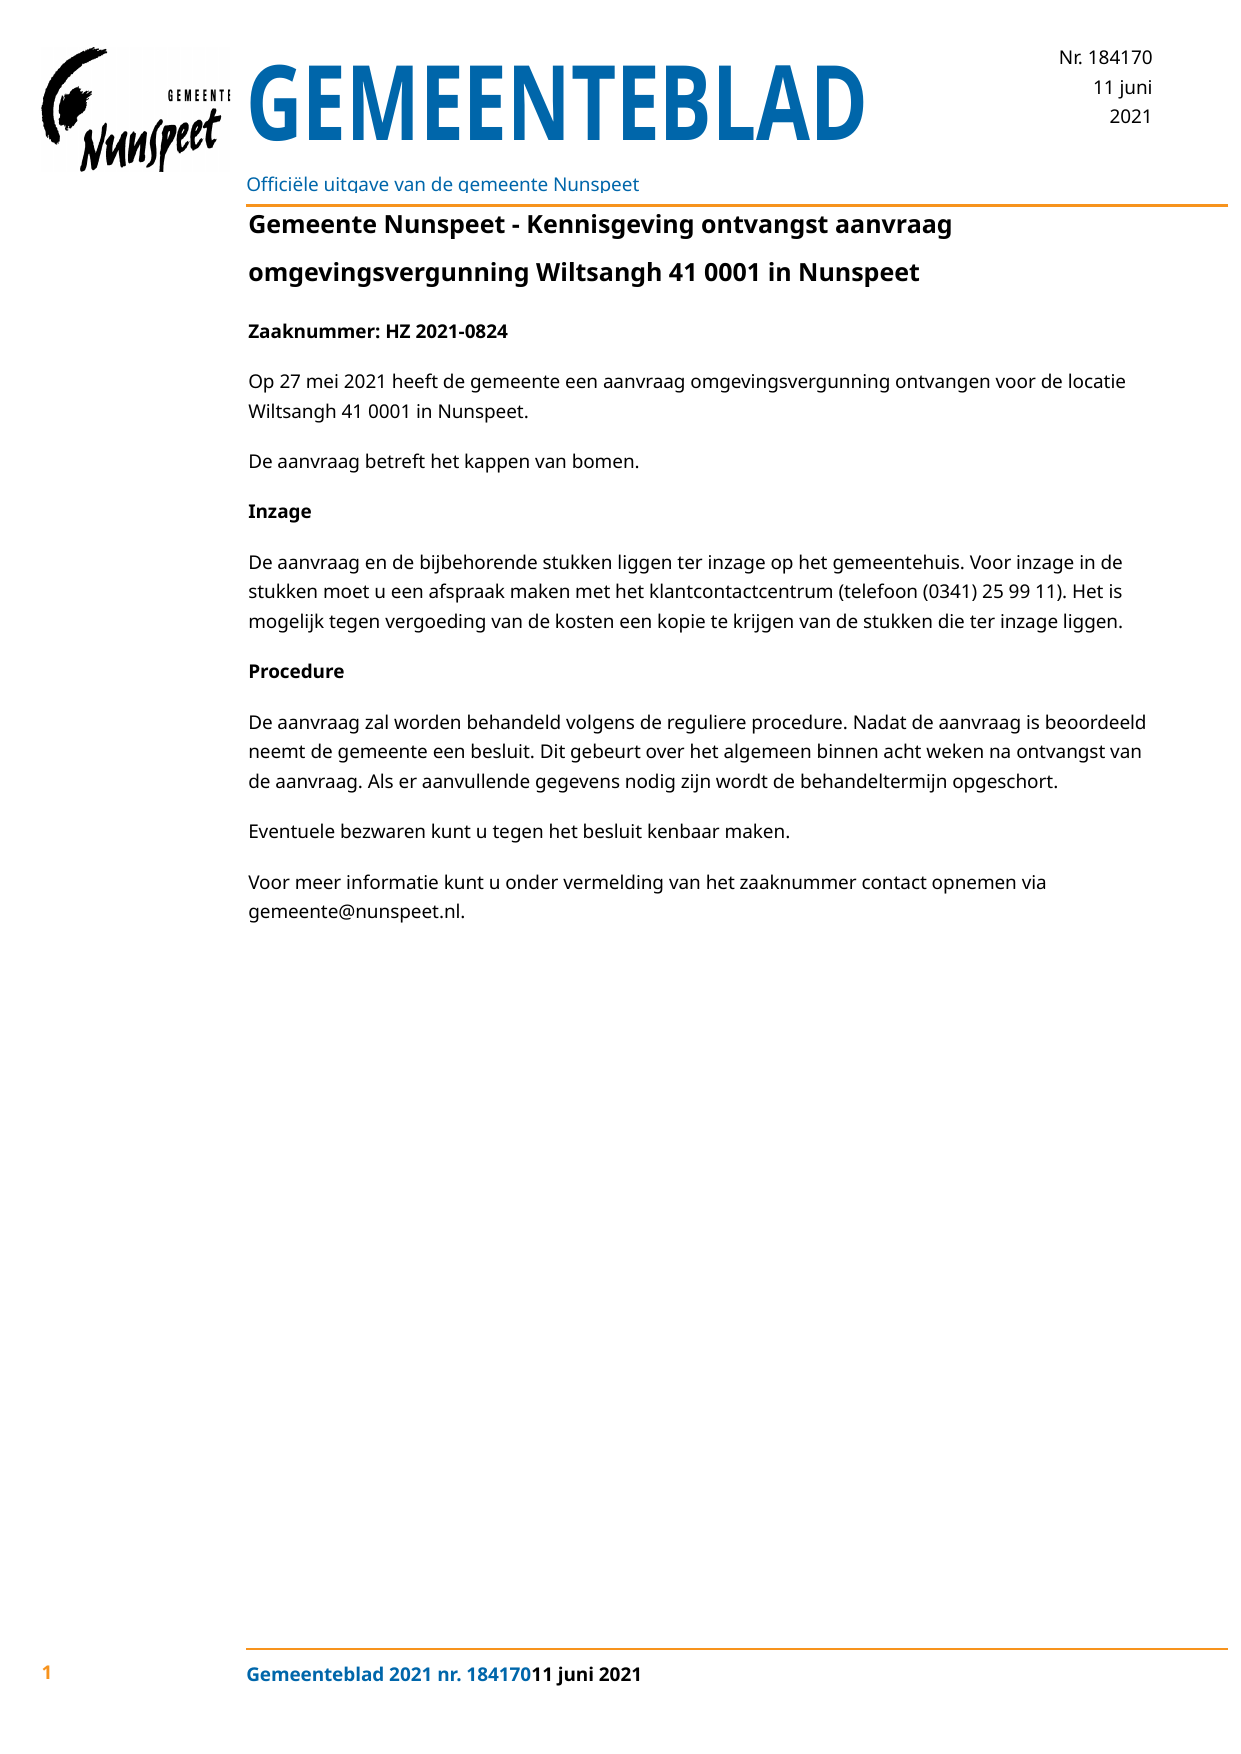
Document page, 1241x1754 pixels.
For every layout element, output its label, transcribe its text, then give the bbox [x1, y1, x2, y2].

text De aanvraag betreft het kappen van bomen. [248, 448, 1152, 474]
text Procedure [248, 659, 1152, 684]
text Voor meer informatie kunt u onder vermelding van het zaaknummer contact opnemen via gemeente@nunspeet.nl. [248, 869, 1152, 924]
text De aanvraag zal worden behandeld volgens de reguliere procedure. Nadat de aanvraag is beoordeeld neemt de gemeente een besluit. Dit gebeurt over het algemeen binnen acht weken na ontvangst van de aanvraag. Als er aanvullende gegevens nodig zijn wordt de behandeltermijn opgeschort. [248, 709, 1152, 794]
text De aanvraag en de bijbehorende stukken liggen ter inzage op het gemeentehuis. Voor inzage in de stukken moet u een afspraak maken met het klantcontactcentrum (telefoon (0341) 25 99 11). Het is mogelijk tegen vergoeding van de kosten een kopie te krijgen van de stukken die ter inzage liggen. [248, 549, 1152, 634]
text Op 27 mei 2021 heeft de gemeente een aanvraag omgevingsvergunning ontvangen voor de locatie Wiltsangh 41 0001 in Nunspeet. [248, 368, 1152, 424]
text Gemeente Nunspeet - Kennisgeving ontvangst aanvraag omgevingsvergunning Wiltsangh 41 0001 in Nunspeet [248, 207, 1152, 288]
text Inzage [248, 499, 1152, 524]
picture [41, 47, 231, 172]
text Zaaknummer: HZ 2021-0824 [248, 318, 1152, 344]
text Eventuele bezwaren kunt u tegen het besluit kenbaar maken. [248, 819, 1152, 844]
